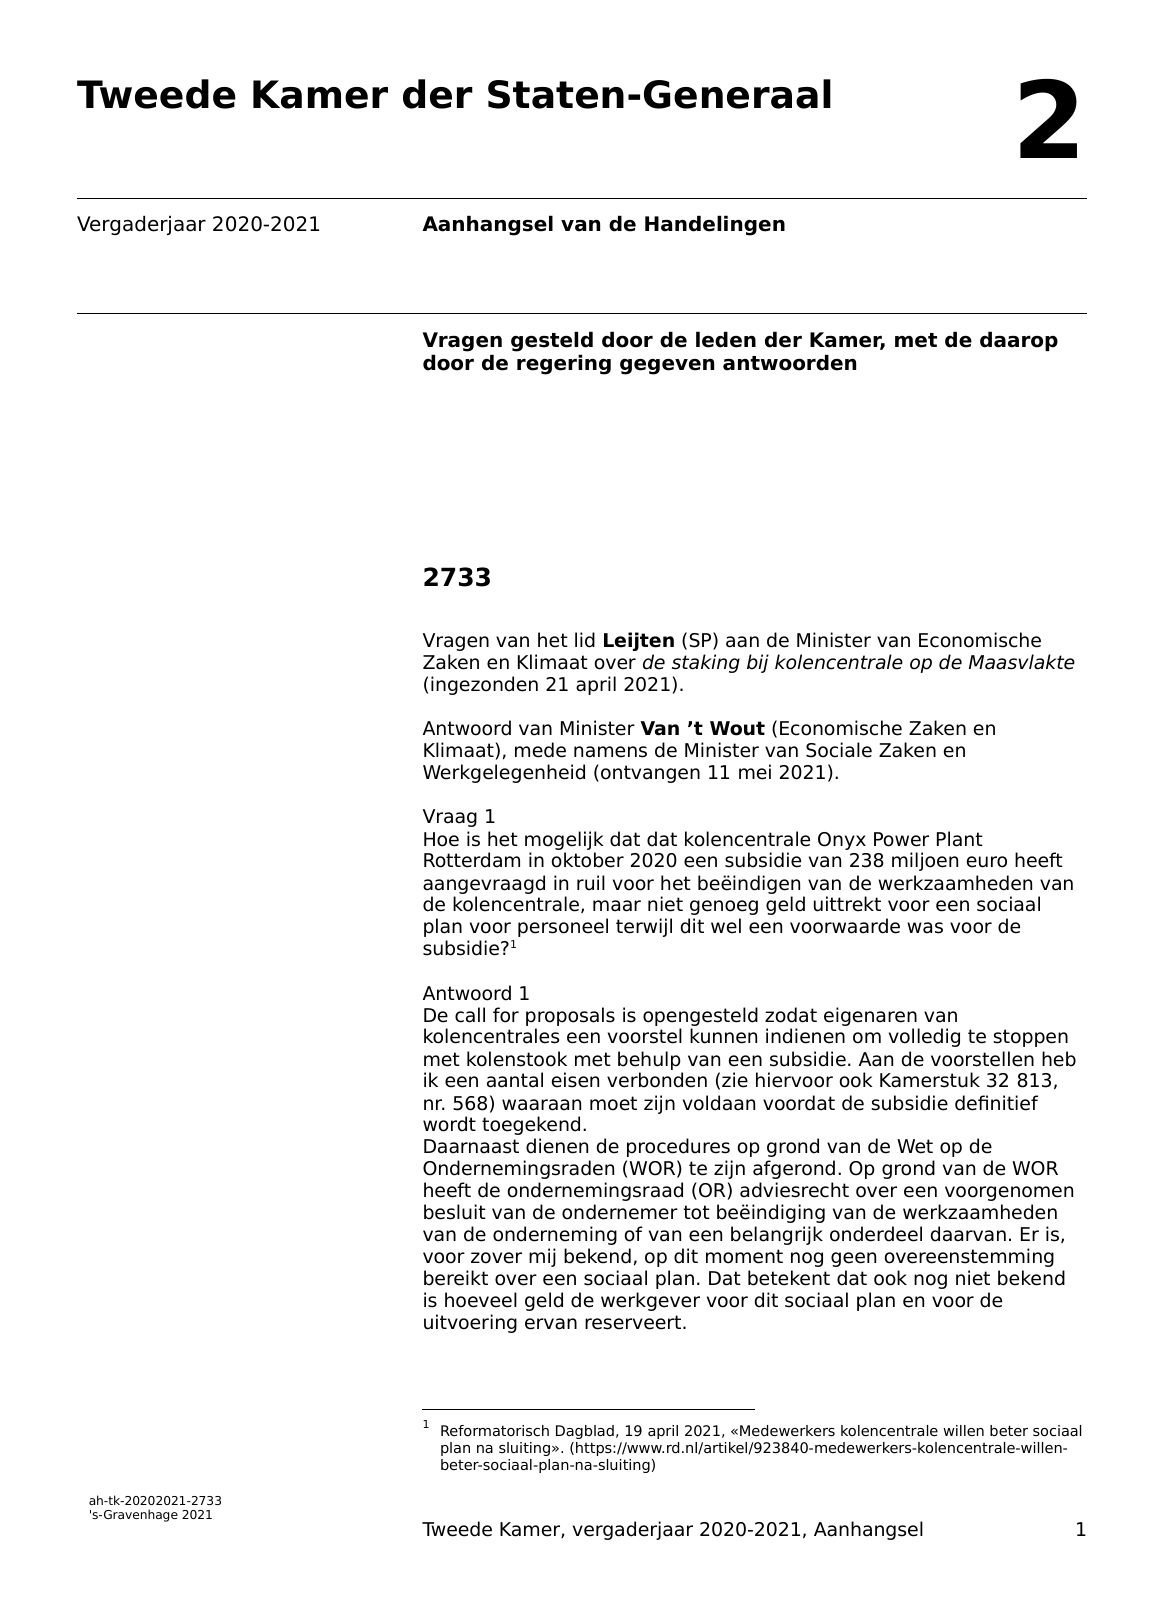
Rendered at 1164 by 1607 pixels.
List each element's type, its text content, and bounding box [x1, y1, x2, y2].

table_cell [77, 314, 422, 375]
table_cell Vergaderjaar 2020-2021 [77, 199, 422, 313]
table_cell Vragen gesteld door de leden der Kamer, met de daarop door de regering gegeven antwoorden [422, 314, 1087, 375]
text Antwoord 1 [422, 982, 1087, 1004]
table_cell Aanhangsel van de Handelingen [422, 199, 1087, 313]
text De call for proposals is opengesteld zodat eigenaren van kolencentrales een voorstel kunnen indienen om volledig te stoppen met kolenstook met behulp van een subsidie. Aan de voorstellen heb ik een aantal eisen verbonden (zie hiervoor ook Kamerstuk 32 813, nr. 568) waaraan moet zijn voldaan voordat de subsidie definitief wordt toegekend. [422, 1004, 1087, 1136]
table_header Tweede Kamer der Staten-Generaal [77, 59, 886, 198]
table_header 2 [886, 59, 1087, 198]
text ah-tk-20202021-2733 [88, 1494, 323, 1508]
text 's-Gravenhage 2021 [88, 1508, 323, 1522]
text Reformatorisch Dagblad, 19 april 2021, «Medewerkers kolencentrale willen beter sociaal plan na sluiting». (https://www.rd.nl/artikel/923840-medewerkers-kolencentrale-willen-beter-sociaal-plan-na-sluiting) [422, 1418, 1087, 1474]
text Vragen van het lid Leijten (SP) aan de Minister van Economische Zaken en Klimaat over de staking bij kolencentrale op de Maasvlakte (ingezonden 21 april 2021). [422, 630, 1087, 696]
text 2733 [422, 563, 1087, 592]
text Antwoord van Minister Van ’t Wout (Economische Zaken en Klimaat), mede namens de Minister van Sociale Zaken en Werkgelegenheid (ontvangen 11 mei 2021). [422, 718, 1087, 784]
text Daarnaast dienen de procedures op grond van de Wet op de Ondernemingsraden (WOR) te zijn afgerond. Op grond van de WOR heeft de ondernemingsraad (OR) adviesrecht over een voorgenomen besluit van de ondernemer tot beëindiging van de werkzaamheden van de onderneming of van een belangrijk onderdeel daarvan. Er is, voor zover mij bekend, op dit moment nog geen overeenstemming bereikt over een sociaal plan. Dat betekent dat ook nog niet bekend is hoeveel geld de werkgever voor dit sociaal plan en voor de uitvoering ervan reserveert. [422, 1136, 1087, 1334]
text Hoe is het mogelijk dat dat kolencentrale Onyx Power Plant Rotterdam in oktober 2020 een subsidie van 238 miljoen euro heeft aangevraagd in ruil voor het beëindigen van de werkzaamheden van de kolencentrale, maar niet genoeg geld uittrekt voor een sociaal plan voor personeel terwijl dit wel een voorwaarde was voor de subsidie? [422, 828, 1087, 960]
text Vraag 1 [422, 806, 1087, 828]
